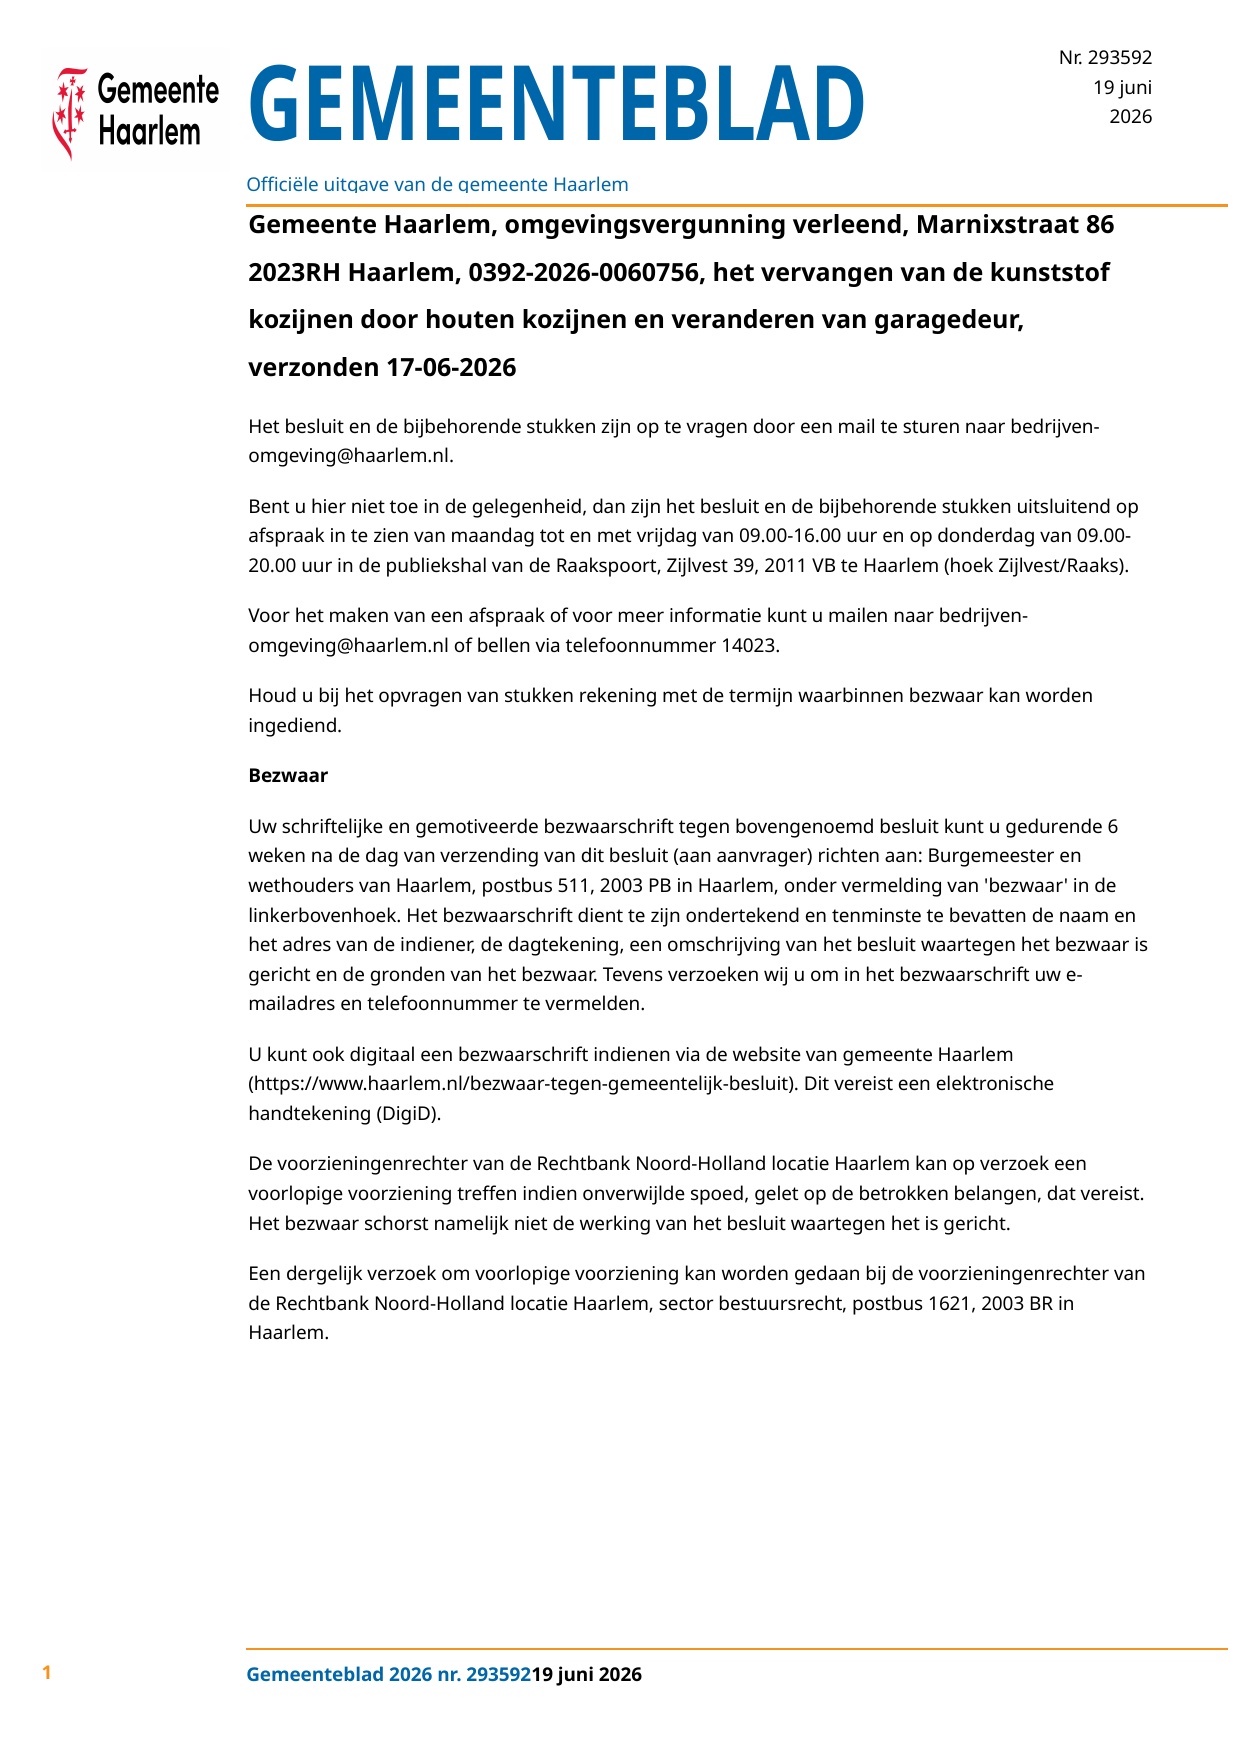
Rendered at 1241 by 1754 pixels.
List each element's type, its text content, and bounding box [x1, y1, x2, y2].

text De voorzieningenrechter van de Rechtbank Noord-Holland locatie Haarlem kan op verzoek een voorlopige voorziening treffen indien onverwijlde spoed, gelet op de betrokken belangen, dat vereist. Het bezwaar schorst namelijk niet de werking van het besluit waartegen het is gericht. [248, 1151, 1152, 1236]
text Voor het maken van een afspraak of voor meer informatie kunt u mailen naar bedrijven-omgeving@haarlem.nl of bellen via telefoonnummer 14023. [248, 603, 1152, 658]
text Bent u hier niet toe in de gelegenheid, dan zijn het besluit en de bijbehorende stukken uitsluitend op afspraak in te zien van maandag tot en met vrijdag van 09.00-16.00 uur en op donderdag van 09.00-20.00 uur in de publiekshal van de Raakspoort, Zijlvest 39, 2011 VB te Haarlem (hoek Zijlvest/Raaks). [248, 493, 1152, 578]
text Houd u bij het opvragen van stukken rekening met de termijn waarbinnen bezwaar kan worden ingediend. [248, 683, 1152, 738]
text Gemeente Haarlem, omgevingsvergunning verleend, Marnixstraat 86 2023RH Haarlem, 0392-2026-0060756, het vervangen van de kunststof kozijnen door houten kozijnen en veranderen van garagedeur, verzonden 17-06-2026 [248, 207, 1152, 384]
text Uw schriftelijke en gemotiveerde bezwaarschrift tegen bovengenoemd besluit kunt u gedurende 6 weken na de dag van verzending van dit besluit (aan aanvrager) richten aan: Burgemeester en wethouders van Haarlem, postbus 511, 2003 PB in Haarlem, onder vermelding van 'bezwaar' in de linkerbovenhoek. Het bezwaarschrift dient te zijn ondertekend en tenminste te bevatten de naam en het adres van de indiener, de dagtekening, een omschrijving van het besluit waartegen het bezwaar is gericht en de gronden van het bezwaar. Tevens verzoeken wij u om in het bezwaarschrift uw e-mailadres en telefoonnummer te vermelden. [248, 813, 1152, 1016]
text Bezwaar [248, 763, 1152, 788]
text U kunt ook digitaal een bezwaarschrift indienen via de website van gemeente Haarlem (https://www.haarlem.nl/bezwaar-tegen-gemeentelijk-besluit). Dit vereist een elektronische handtekening (DigiD). [248, 1041, 1152, 1126]
picture [41, 47, 231, 172]
text Het besluit en de bijbehorende stukken zijn op te vragen door een mail te sturen naar bedrijven-omgeving@haarlem.nl. [248, 413, 1152, 468]
text Een dergelijk verzoek om voorlopige voorziening kan worden gedaan bij de voorzieningenrechter van de Rechtbank Noord-Holland locatie Haarlem, sector bestuursrecht, postbus 1621, 2003 BR in Haarlem. [248, 1260, 1152, 1345]
